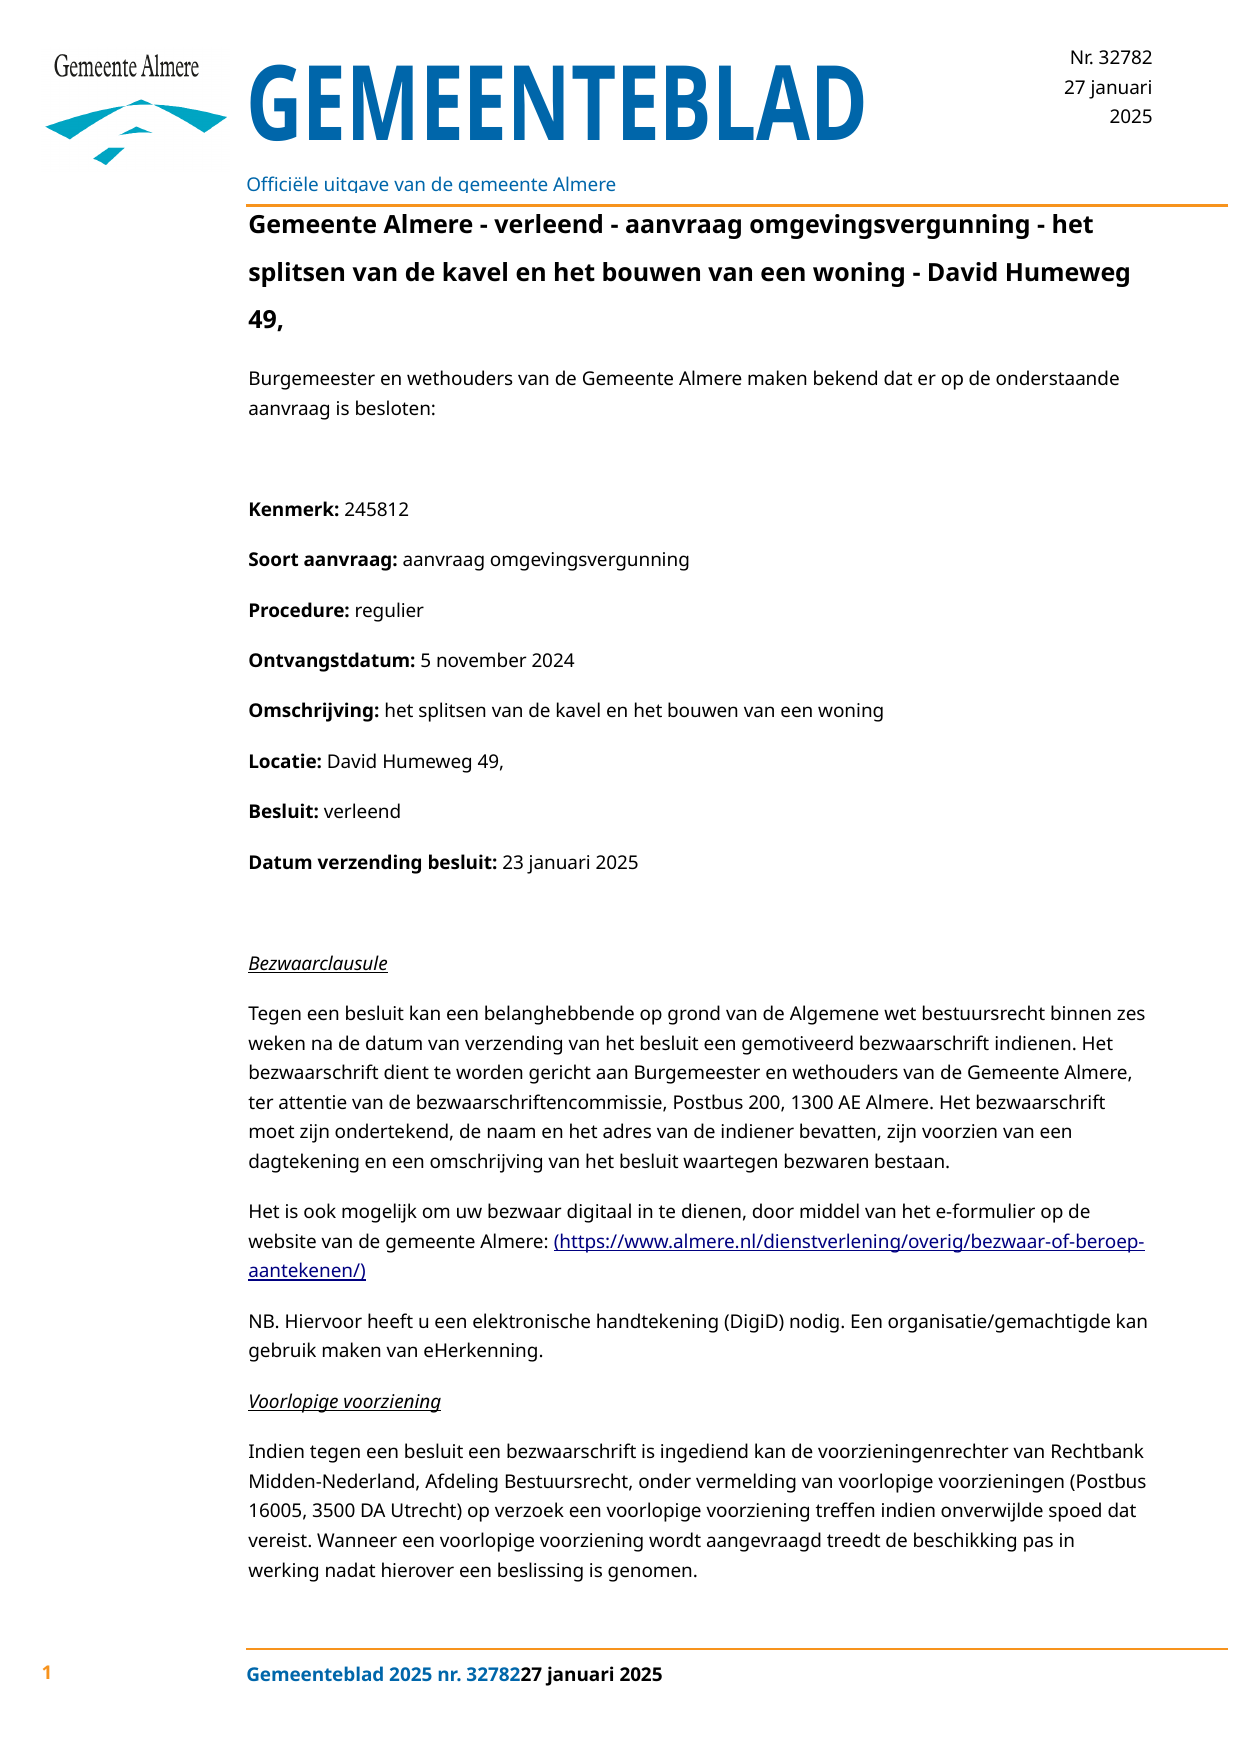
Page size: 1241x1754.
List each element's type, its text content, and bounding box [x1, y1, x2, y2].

picture [41, 47, 231, 172]
text Voorlopige voorziening [248, 1388, 1152, 1414]
text Ontvangstdatum: 5 november 2024 [248, 647, 1152, 673]
text Het is ook mogelijk om uw bezwaar digitaal in te dienen, door middel van het e-formulier op de website van de gemeente Almere: (https://www.almere.nl/dienstverlening/overig/bezwaar-of-beroep-aantekenen/) [248, 1198, 1152, 1283]
text Locatie: David Humeweg 49, [248, 748, 1152, 774]
text NB. Hiervoor heeft u een elektronische handtekening (DigiD) nodig. Een organisatie/gemachtigde kan gebruik maken van eHerkenning. [248, 1308, 1152, 1363]
text Indien tegen een besluit een bezwaarschrift is ingediend kan de voorzieningenrechter van Rechtbank Midden-Nederland, Afdeling Bestuursrecht, onder vermelding van voorlopige voorzieningen (Postbus 16005, 3500 DA Utrecht) op verzoek een voorlopige voorziening treffen indien onverwijlde spoed dat vereist. Wanneer een voorlopige voorziening wordt aangevraagd treedt de beschikking pas in werking nadat hierover een beslissing is genomen. [248, 1438, 1152, 1582]
text Besluit: verleend [248, 798, 1152, 824]
text Soort aanvraag: aanvraag omgevingsvergunning [248, 546, 1152, 572]
text Omschrijving: het splitsen van de kavel en het bouwen van een woning [248, 698, 1152, 723]
text Bezwaarclausule [248, 950, 1152, 975]
text Datum verzending besluit: 23 januari 2025 [248, 849, 1152, 874]
text Procedure: regulier [248, 597, 1152, 622]
text Kenmerk: 245812 [248, 496, 1152, 522]
text Gemeente Almere - verleend - aanvraag omgevingsvergunning - het splitsen van de kavel en het bouwen van een woning - David Humeweg 49, [248, 207, 1152, 336]
text Tegen een besluit kan een belanghebbende op grond van de Algemene wet bestuursrecht binnen zes weken na de datum van verzending van het besluit een gemotiveerd bezwaarschrift indienen. Het bezwaarschrift dient te worden gericht aan Burgemeester en wethouders van de Gemeente Almere, ter attentie van de bezwaarschriftencommissie, Postbus 200, 1300 AE Almere. Het bezwaarschrift moet zijn ondertekend, de naam en het adres van de indiener bevatten, zijn voorzien van een dagtekening en een omschrijving van het besluit waartegen bezwaren bestaan. [248, 1000, 1152, 1174]
text Burgemeester en wethouders van de Gemeente Almere maken bekend dat er op de onderstaande aanvraag is besloten: [248, 366, 1152, 421]
